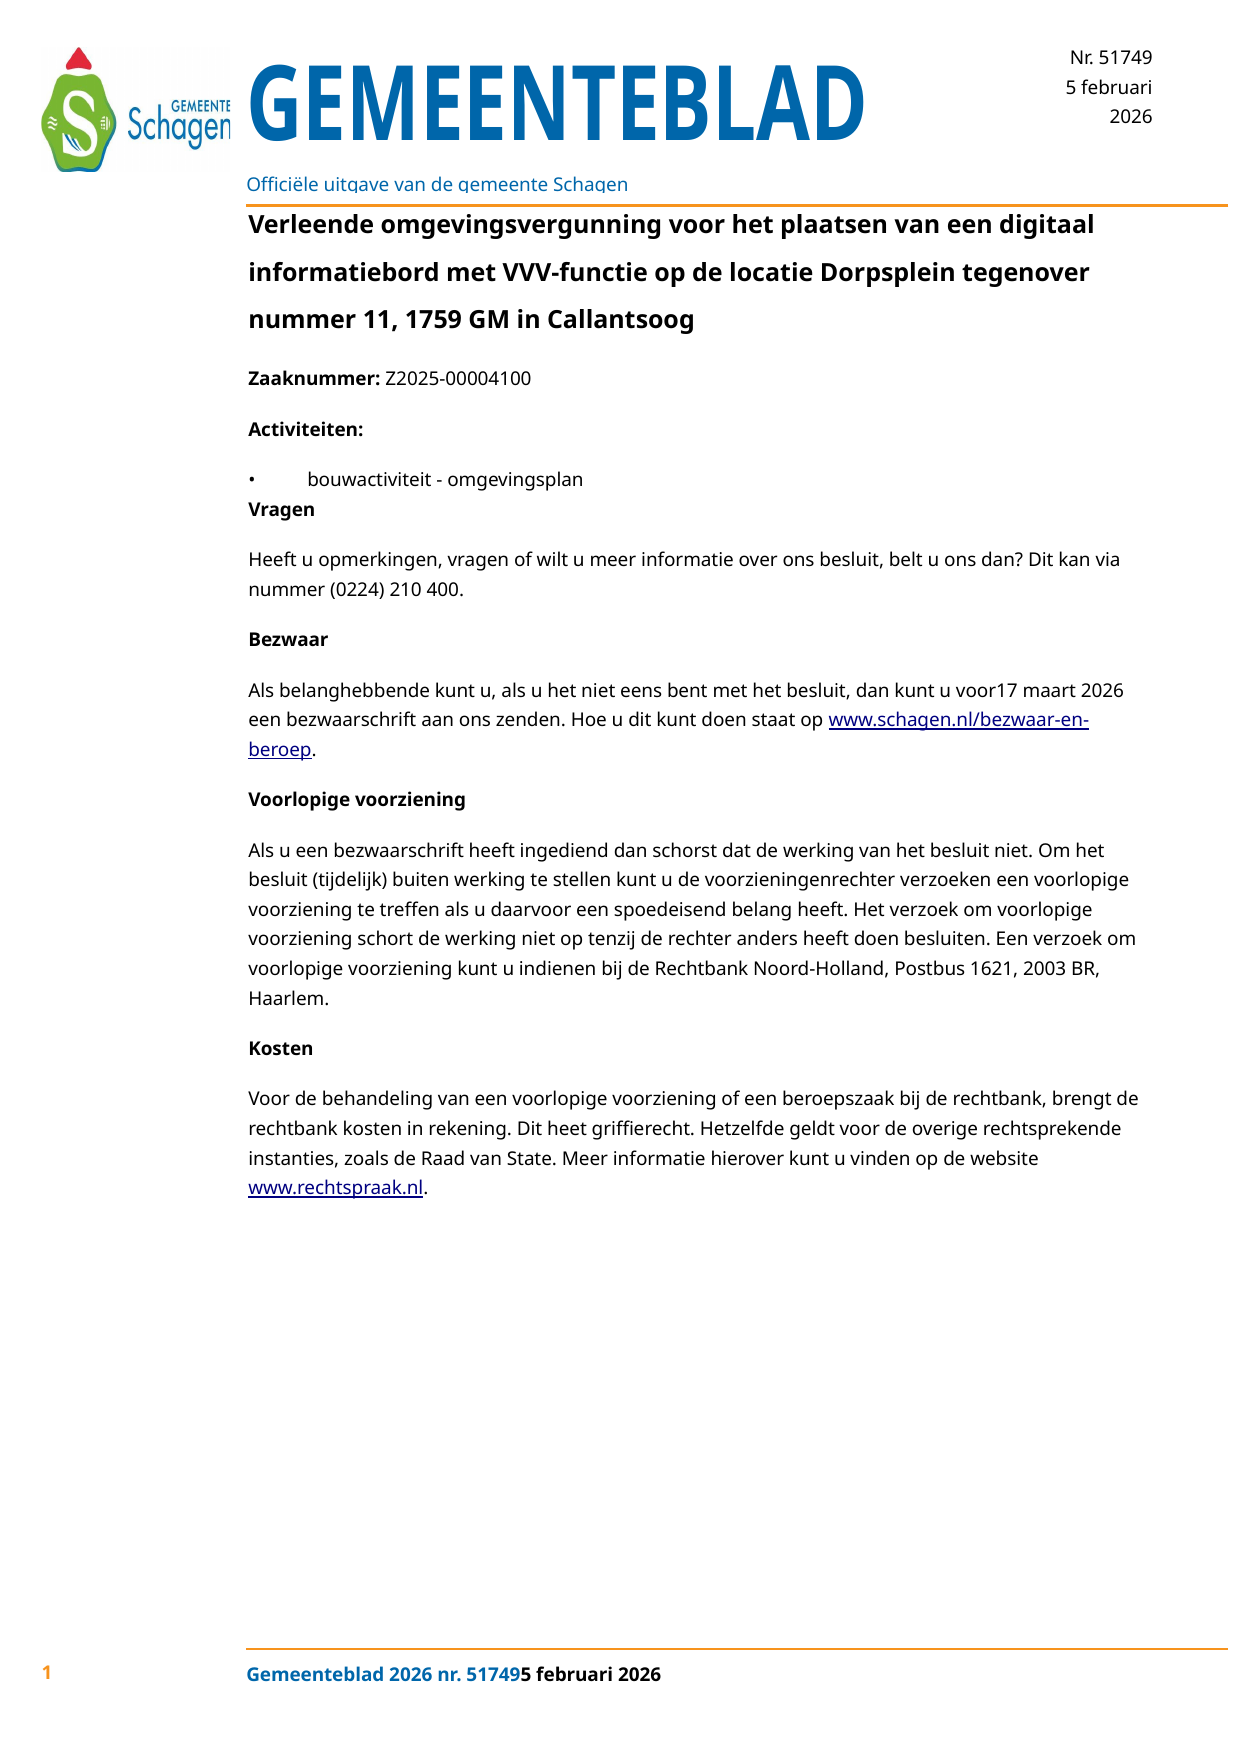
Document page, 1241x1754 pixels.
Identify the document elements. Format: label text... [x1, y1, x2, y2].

text Bezwaar [248, 626, 1152, 652]
text Als belanghebbende kunt u, als u het niet eens bent met het besluit, dan kunt u voor17 maart 2026 een bezwaarschrift aan ons zenden. Hoe u dit kunt doen staat op www.schagen.nl/bezwaar-en-beroep. [248, 677, 1152, 762]
text Als u een bezwaarschrift heeft ingediend dan schorst dat de werking van het besluit niet. Om het besluit (tijdelijk) buiten werking te stellen kunt u de voorzieningenrechter verzoeken een voorlopige voorziening te treffen als u daarvoor een spoedeisend belang heeft. Het verzoek om voorlopige voorziening schort de werking niet op tenzij de rechter anders heeft doen besluiten. Een verzoek om voorlopige voorziening kunt u indienen bij de Rechtbank Noord-Holland, Postbus 1621, 2003 BR, Haarlem. [248, 837, 1152, 1010]
text Verleende omgevingsvergunning voor het plaatsen van een digitaal informatiebord met VVV-functie op de locatie Dorpsplein tegenover nummer 11, 1759 GM in Callantsoog [248, 207, 1152, 336]
picture [41, 47, 231, 172]
text Zaaknummer: Z2025-00004100 [248, 366, 1152, 391]
text Activiteiten: [248, 416, 1152, 442]
text Vragen [248, 496, 1152, 522]
text Voor de behandeling van een voorlopige voorziening of een beroepszaak bij de rechtbank, brengt de rechtbank kosten in rekening. Dit heet griffierecht. Hetzelfde geldt voor de overige rechtsprekende instanties, zoals de Raad van State. Meer informatie hierover kunt u vinden op de website www.rechtspraak.nl. [248, 1086, 1152, 1200]
text Voorlopige voorziening [248, 786, 1152, 812]
text Kosten [248, 1035, 1152, 1061]
list bouwactiviteit - omgevingsplan [248, 466, 1152, 492]
text Heeft u opmerkingen, vragen of wilt u meer informatie over ons besluit, belt u ons dan? Dit kan via nummer (0224) 210 400. [248, 546, 1152, 602]
